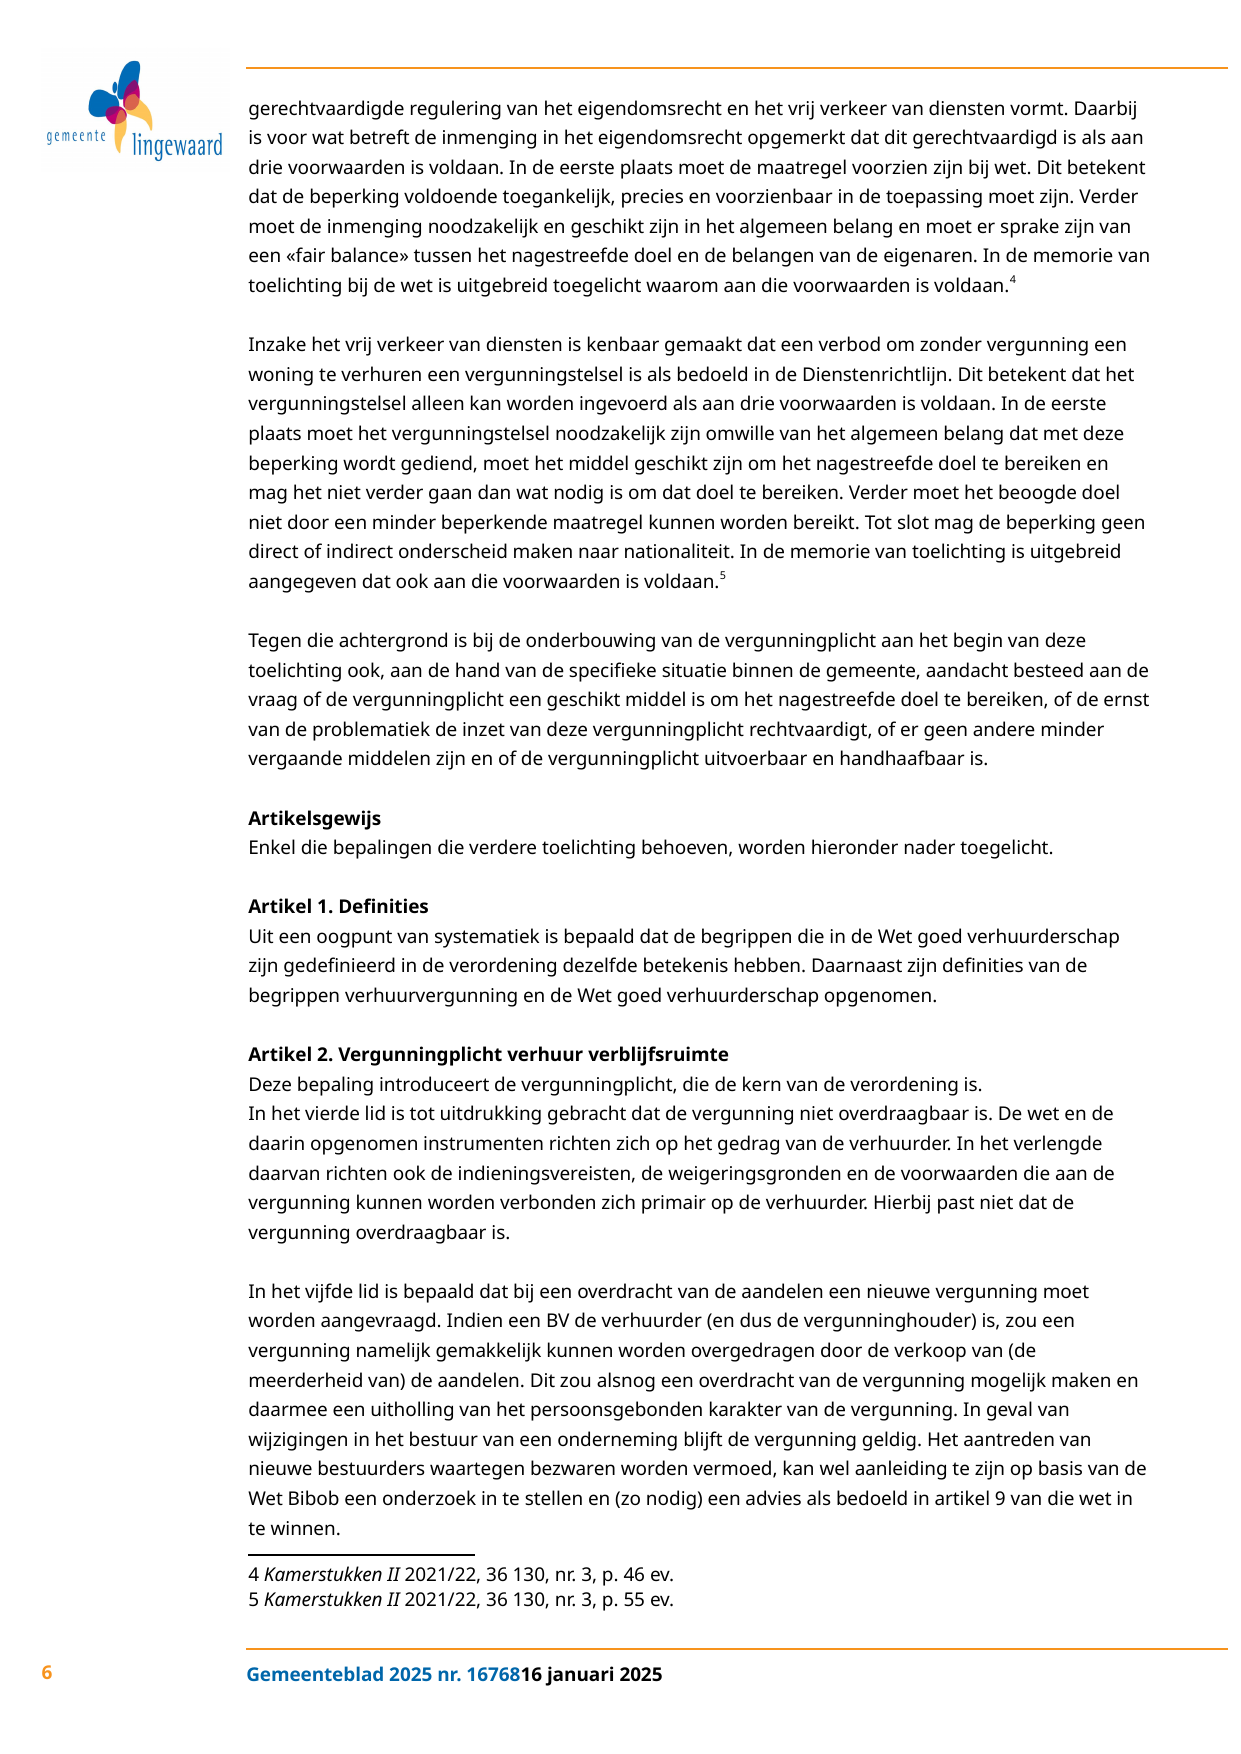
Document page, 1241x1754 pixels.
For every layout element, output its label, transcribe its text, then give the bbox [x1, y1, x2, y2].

text gerechtvaardigde regulering van het eigendomsrecht en het vrij verkeer van diensten vormt. Daarbij is voor wat betreft de inmenging in het eigendomsrecht opgemerkt dat dit gerechtvaardigd is als aan drie voorwaarden is voldaan. In de eerste plaats moet de maatregel voorzien zijn bij wet. Dit betekent dat de beperking voldoende toegankelijk, precies en voorzienbaar in de toepassing moet zijn. Verder moet de inmenging noodzakelijk en geschikt zijn in het algemeen belang en moet er sprake zijn van een «fair balance» tussen het nagestreefde doel en de belangen van de eigenaren. In de memorie van toelichting bij de wet is uitgebreid toegelicht waarom aan die voorwaarden is voldaan. [248, 95, 1152, 298]
text Kamerstukken II 2021/22, 36 130, nr. 3, p. 55 ev. [248, 1586, 1152, 1612]
text In het vijfde lid is bepaald dat bij een overdracht van de aandelen een nieuwe vergunning moet worden aangevraagd. Indien een BV de verhuurder (en dus de vergunninghouder) is, zou een vergunning namelijk gemakkelijk kunnen worden overgedragen door de verkoop van (de meerderheid van) de aandelen. Dit zou alsnog een overdracht van de vergunning mogelijk maken en daarmee een uitholling van het persoonsgebonden karakter van de vergunning. In geval van wijzigingen in het bestuur van een onderneming blijft de vergunning geldig. Het aantreden van nieuwe bestuurders waartegen bezwaren worden vermoed, kan wel aanleiding te zijn op basis van de Wet Bibob een onderzoek in te stellen en (zo nodig) een advies als bedoeld in artikel 9 van die wet in te winnen. [248, 1278, 1152, 1541]
picture [41, 47, 231, 172]
text Kamerstukken II 2021/22, 36 130, nr. 3, p. 46 ev. [248, 1561, 1152, 1586]
text Tegen die achtergrond is bij de onderbouwing van de vergunningplicht aan het begin van deze toelichting ook, aan de hand van de specifieke situatie binnen de gemeente, aandacht besteed aan de vraag of de vergunningplicht een geschikt middel is om het nagestreefde doel te bereiken, of de ernst van de problematiek de inzet van deze vergunningplicht rechtvaardigt, of er geen andere minder vergaande middelen zijn en of de vergunningplicht uitvoerbaar en handhaafbaar is. [248, 627, 1152, 771]
text Artikel 2. Vergunningplicht verhuur verblijfsruimte [248, 1041, 1152, 1067]
text Inzake het vrij verkeer van diensten is kenbaar gemaakt dat een verbod om zonder vergunning een woning te verhuren een vergunningstelsel is als bedoeld in de Dienstenrichtlijn. Dit betekent dat het vergunningstelsel alleen kan worden ingevoerd als aan drie voorwaarden is voldaan. In de eerste plaats moet het vergunningstelsel noodzakelijk zijn omwille van het algemeen belang dat met deze beperking wordt gediend, moet het middel geschikt zijn om het nagestreefde doel te bereiken en mag het niet verder gaan dan wat nodig is om dat doel te bereiken. Verder moet het beoogde doel niet door een minder beperkende maatregel kunnen worden bereikt. Tot slot mag de beperking geen direct of indirect onderscheid maken naar nationaliteit. In de memorie van toelichting is uitgebreid aangegeven dat ook aan die voorwaarden is voldaan. [248, 331, 1152, 594]
text Deze bepaling introduceert de vergunningplicht, die de kern van de verordening is. [248, 1071, 1152, 1097]
text Artikel 1. Definities [248, 893, 1152, 919]
text In het vierde lid is tot uitdrukking gebracht dat de vergunning niet overdraagbaar is. De wet en de daarin opgenomen instrumenten richten zich op het gedrag van de verhuurder. In het verlengde daarvan richten ook de indieningsvereisten, de weigeringsgronden en de voorwaarden die aan de vergunning kunnen worden verbonden zich primair op de verhuurder. Hierbij past niet dat de vergunning overdraagbaar is. [248, 1101, 1152, 1245]
text Uit een oogpunt van systematiek is bepaald dat de begrippen die in de Wet goed verhuurderschap zijn gedefinieerd in de verordening dezelfde betekenis hebben. Daarnaast zijn definities van de begrippen verhuurvergunning en de Wet goed verhuurderschap opgenomen. [248, 923, 1152, 1008]
text Artikelsgewijs [248, 805, 1152, 831]
text Enkel die bepalingen die verdere toelichting behoeven, worden hieronder nader toegelicht. [248, 834, 1152, 860]
